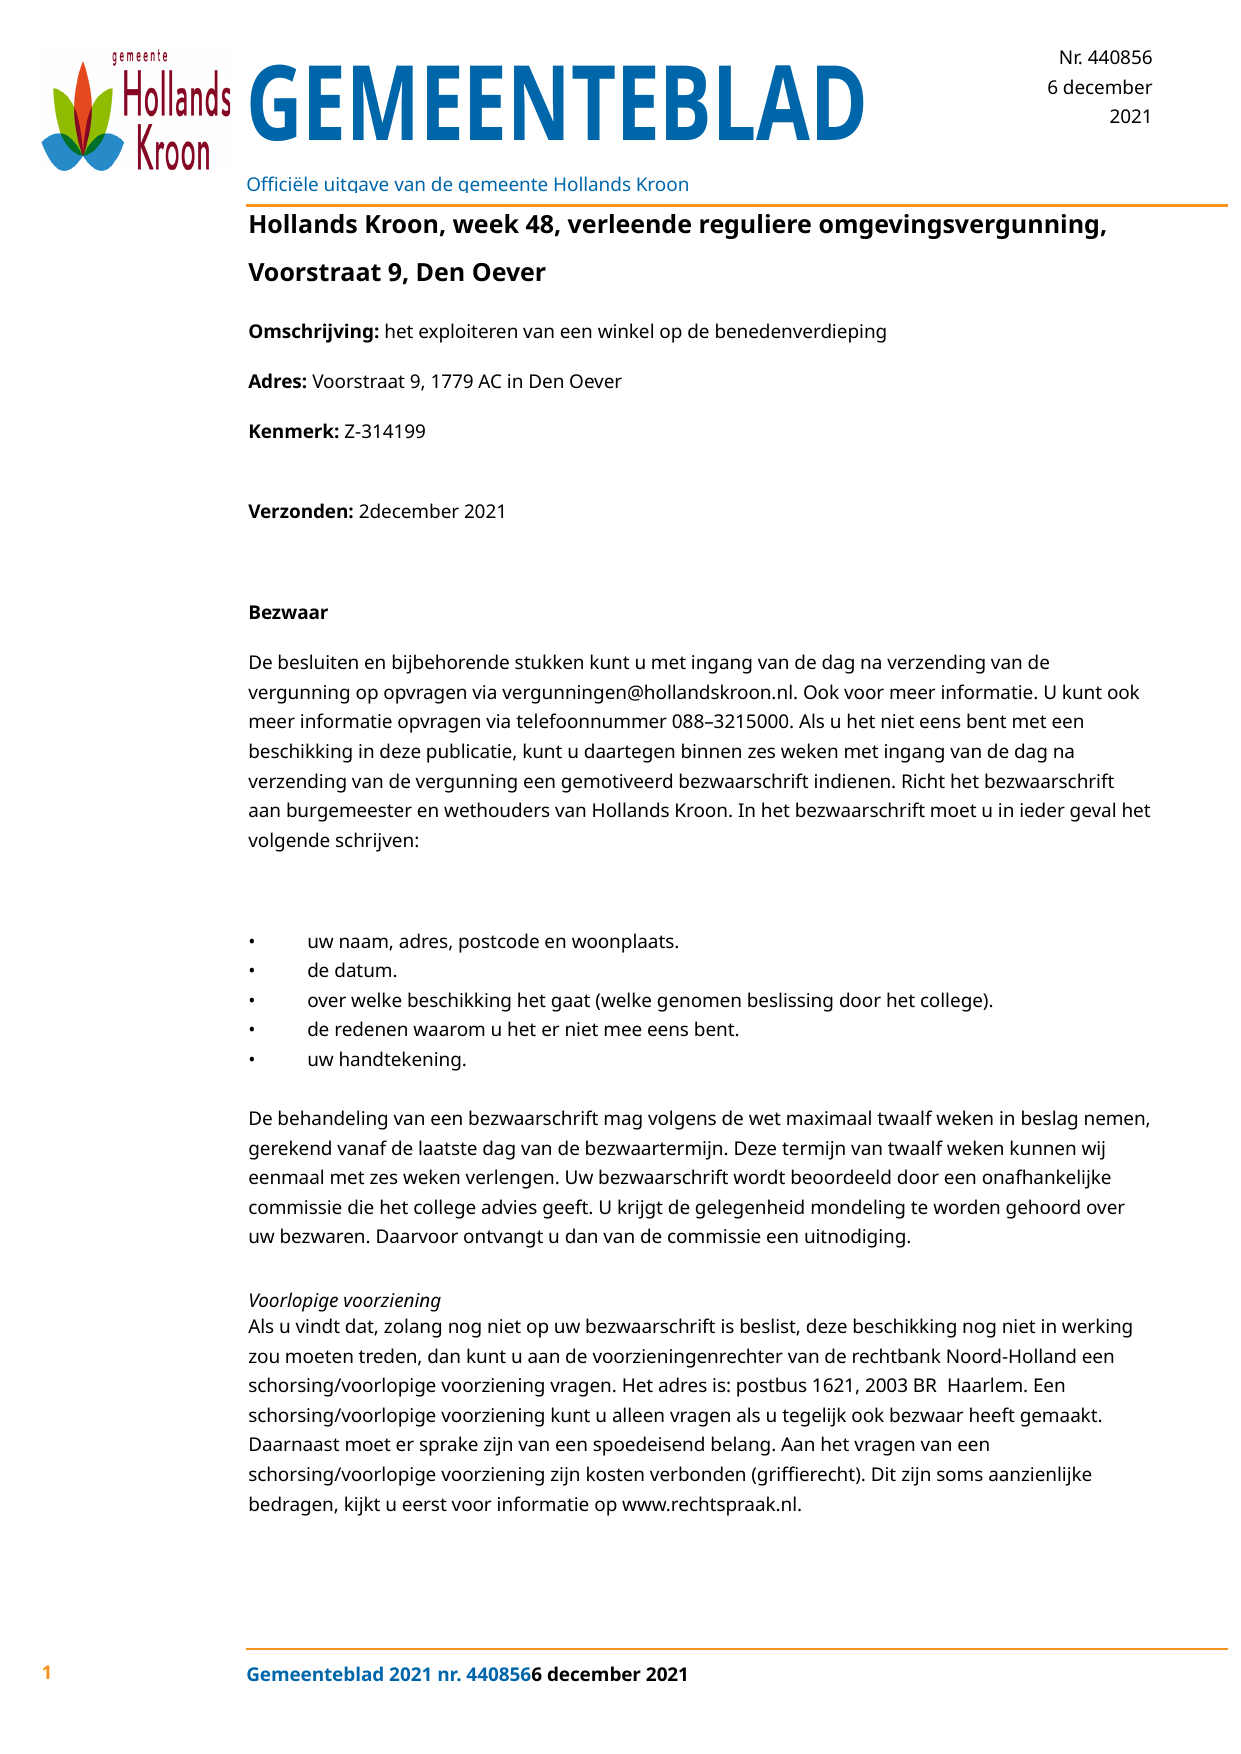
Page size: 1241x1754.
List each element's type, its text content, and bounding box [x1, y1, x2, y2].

text De behandeling van een bezwaarschrift mag volgens de wet maximaal twaalf weken in beslag nemen, gerekend vanaf de laatste dag van de bezwaartermijn. Deze termijn van twaalf weken kunnen wij eenmaal met zes weken verlengen. Uw bezwaarschrift wordt beoordeeld door een onafhankelijke commissie die het college advies geeft. U krijgt de gelegenheid mondeling te worden gehoord over uw bezwaren. Daarvoor ontvangt u dan van de commissie een uitnodiging. [248, 1105, 1152, 1249]
text Omschrijving: het exploiteren van een winkel op de benedenverdieping [248, 318, 1152, 344]
text Hollands Kroon, week 48, verleende reguliere omgevingsvergunning, Voorstraat 9, Den Oever [248, 207, 1152, 288]
list uw handtekening. [248, 1046, 1152, 1072]
text Bezwaar [248, 599, 1152, 625]
text Adres: Voorstraat 9, 1779 AC in Den Oever [248, 368, 1152, 394]
table_header [248, 469, 700, 495]
text Als u vindt dat, zolang nog niet op uw bezwaarschrift is beslist, deze beschikking nog niet in werking zou moeten treden, dan kunt u aan de voorzieningenrechter van de rechtbank Noord-Holland een schorsing/voorlopige voorziening vragen. Het adres is: postbus 1621, 2003 BR Haarlem. Een schorsing/voorlopige voorziening kunt u alleen vragen als u tegelijk ook bezwaar heeft gemaakt. Daarnaast moet er sprake zijn van een spoedeisend belang. Aan het vragen van een schorsing/voorlopige voorziening zijn kosten verbonden (griffierecht). Dit zijn soms aanzienlijke bedragen, kijkt u eerst voor informatie op www.rechtspraak.nl. [248, 1313, 1152, 1517]
picture [41, 47, 231, 172]
list uw naam, adres, postcode en woonplaats. [248, 928, 1152, 953]
table_header [700, 469, 1152, 495]
list over welke beschikking het gaat (welke genomen beslissing door het college). [248, 987, 1152, 1013]
list de redenen waarom u het er niet mee eens bent. [248, 1017, 1152, 1042]
text Voorlopige voorziening [248, 1288, 1152, 1313]
text Verzonden: 2december 2021 [248, 498, 1152, 524]
text Kenmerk: Z-314199 [248, 419, 1152, 444]
list de datum. [248, 957, 1152, 983]
text De besluiten en bijbehorende stukken kunt u met ingang van de dag na verzending van de vergunning op opvragen via vergunningen@hollandskroon.nl. Ook voor meer informatie. U kunt ook meer informatie opvragen via telefoonnummer 088–3215000. Als u het niet eens bent met een beschikking in deze publicatie, kunt u daartegen binnen zes weken met ingang van de dag na verzending van de vergunning een gemotiveerd bezwaarschrift indienen. Richt het bezwaarschrift aan burgemeester en wethouders van Hollands Kroon. In het bezwaarschrift moet u in ieder geval het volgende schrijven: [248, 649, 1152, 853]
